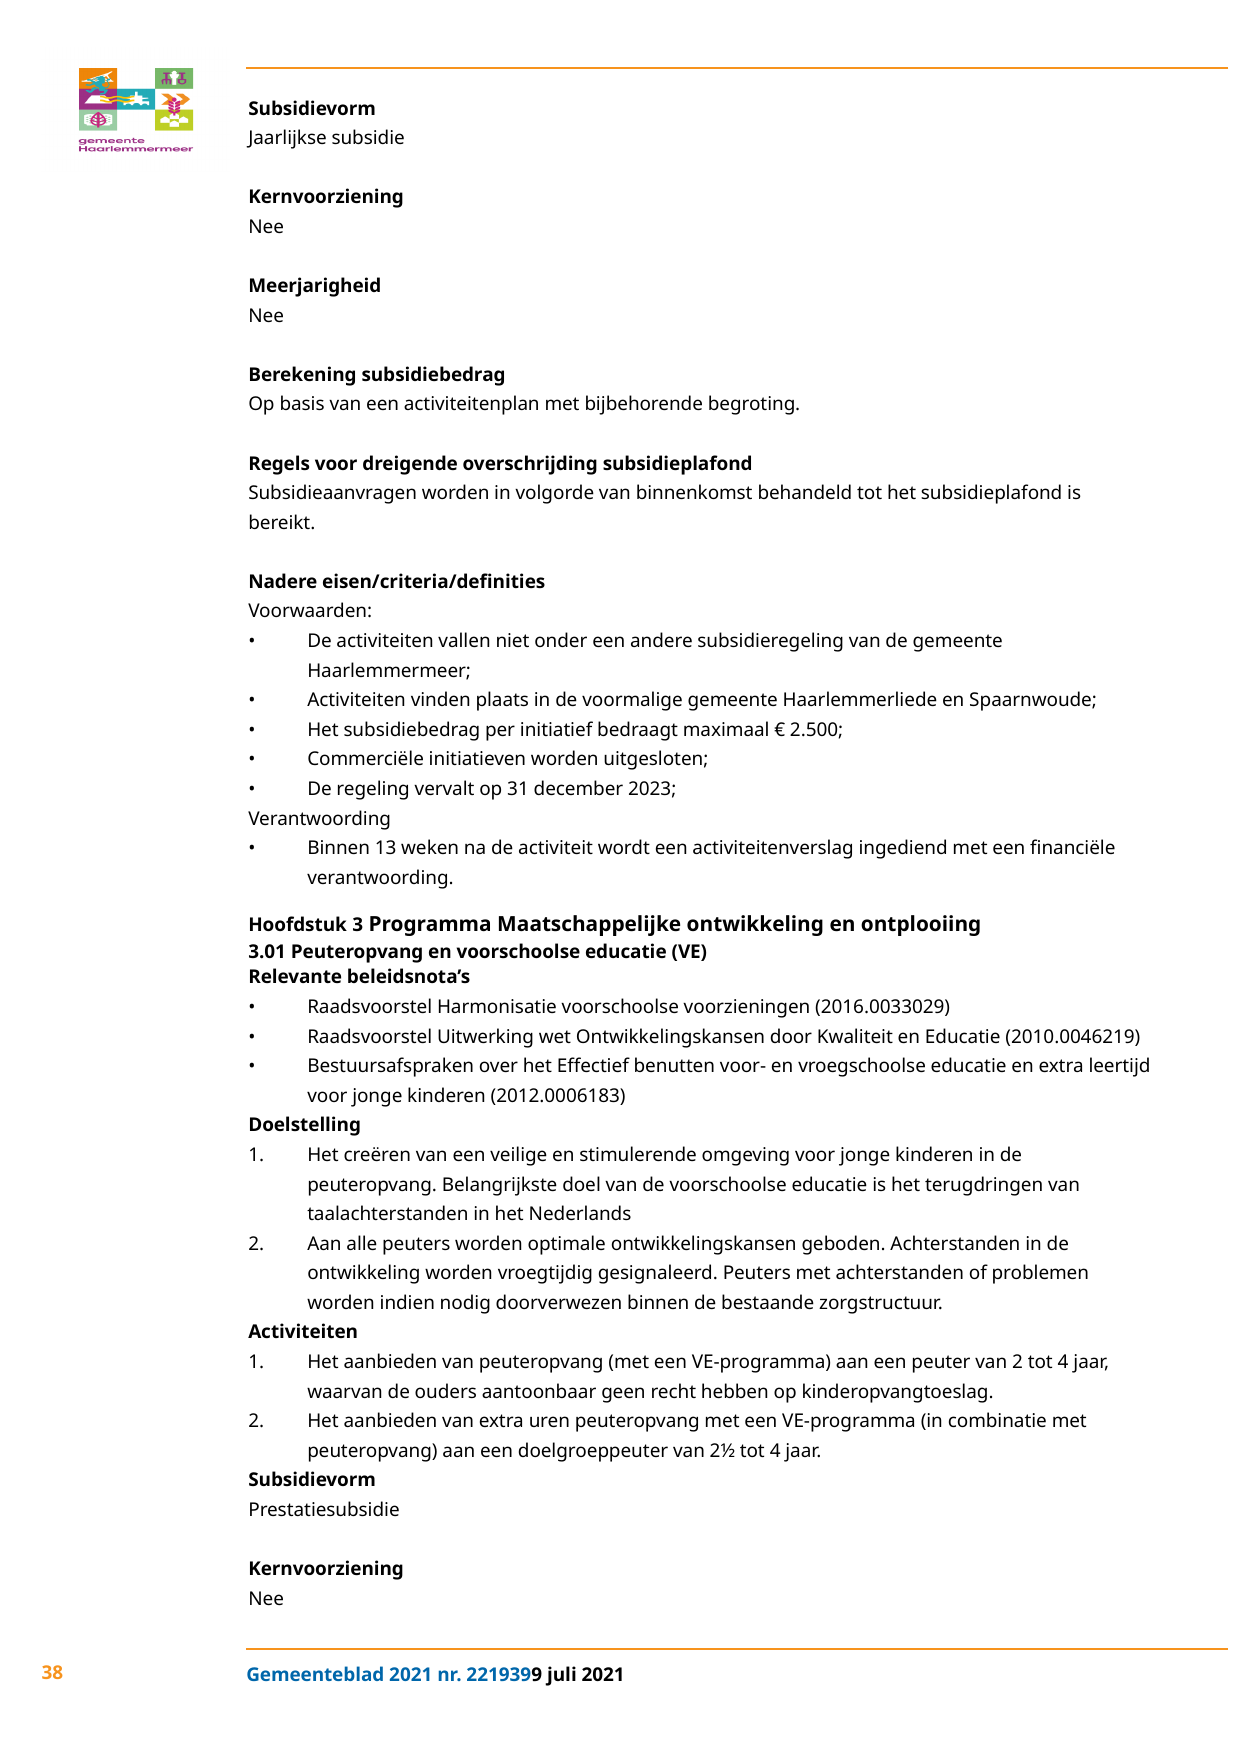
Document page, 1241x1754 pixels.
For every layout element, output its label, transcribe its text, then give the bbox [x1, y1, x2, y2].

list Het aanbieden van extra uren peuteropvang met een VE-programma (in combinatie met peuteropvang) aan een doelgroeppeuter van 2½ tot 4 jaar. [248, 1407, 1152, 1463]
picture [41, 47, 231, 172]
list Raadsvoorstel Uitwerking wet Ontwikkelingskansen door Kwaliteit en Educatie (2010.0046219) [248, 1023, 1152, 1049]
list Bestuursafspraken over het Effectief benutten voor- en vroegschoolse educatie en extra leertijd voor jonge kinderen (2012.0006183) [248, 1052, 1152, 1108]
text Hoofdstuk 3 Programma Maatschappelijke ontwikkeling en ontplooiing [248, 909, 1152, 938]
text Nee [248, 302, 1152, 328]
text Regels voor dreigende overschrijding subsidieplafond [248, 450, 1152, 476]
text Berekening subsidiebedrag [248, 361, 1152, 387]
list Het aanbieden van peuteropvang (met een VE-programma) aan een peuter van 2 tot 4 jaar, waarvan de ouders aantoonbaar geen recht hebben op kinderopvangtoeslag. [248, 1348, 1152, 1404]
list Het creëren van een veilige en stimulerende omgeving voor jonge kinderen in de peuteropvang. Belangrijkste doel van de voorschoolse educatie is het terugdringen van taalachterstanden in het Nederlands [248, 1141, 1152, 1226]
list De regeling vervalt op 31 december 2023; [248, 775, 1152, 801]
text Verantwoording [248, 805, 1152, 831]
text 3.01 Peuteropvang en voorschoolse educatie (VE) [248, 938, 1152, 964]
list Activiteiten vinden plaats in de voormalige gemeente Haarlemmerliede en Spaarnwoude; [248, 686, 1152, 712]
text Subsidieaanvragen worden in volgorde van binnenkomst behandeld tot het subsidieplafond is bereikt. [248, 479, 1152, 535]
text Meerjarigheid [248, 272, 1152, 298]
text Kernvoorziening [248, 1555, 1152, 1581]
list Raadsvoorstel Harmonisatie voorschoolse voorzieningen (2016.0033029) [248, 993, 1152, 1019]
list Aan alle peuters worden optimale ontwikkelingskansen geboden. Achterstanden in de ontwikkeling worden vroegtijdig gesignaleerd. Peuters met achterstanden of problemen worden indien nodig doorverwezen binnen de bestaande zorgstructuur. [248, 1230, 1152, 1315]
text Prestatiesubsidie [248, 1496, 1152, 1522]
text Nadere eisen/criteria/definities [248, 568, 1152, 594]
text Op basis van een activiteitenplan met bijbehorende begroting. [248, 391, 1152, 416]
text Subsidievorm [248, 1467, 1152, 1492]
list De activiteiten vallen niet onder een andere subsidieregeling van de gemeente Haarlemmermeer; [248, 627, 1152, 683]
text Nee [248, 1585, 1152, 1611]
text Nee [248, 213, 1152, 239]
list Het subsidiebedrag per initiatief bedraagt maximaal € 2.500; [248, 716, 1152, 742]
text Activiteiten [248, 1319, 1152, 1344]
text Doelstelling [248, 1112, 1152, 1137]
text Kernvoorziening [248, 183, 1152, 209]
text Subsidievorm [248, 95, 1152, 121]
text Relevante beleidsnota’s [248, 964, 1152, 989]
list Binnen 13 weken na de activiteit wordt een activiteitenverslag ingediend met een financiële verantwoording. [248, 834, 1152, 890]
text Jaarlijkse subsidie [248, 124, 1152, 150]
list Commerciële initiatieven worden uitgesloten; [248, 746, 1152, 771]
text Voorwaarden: [248, 598, 1152, 623]
